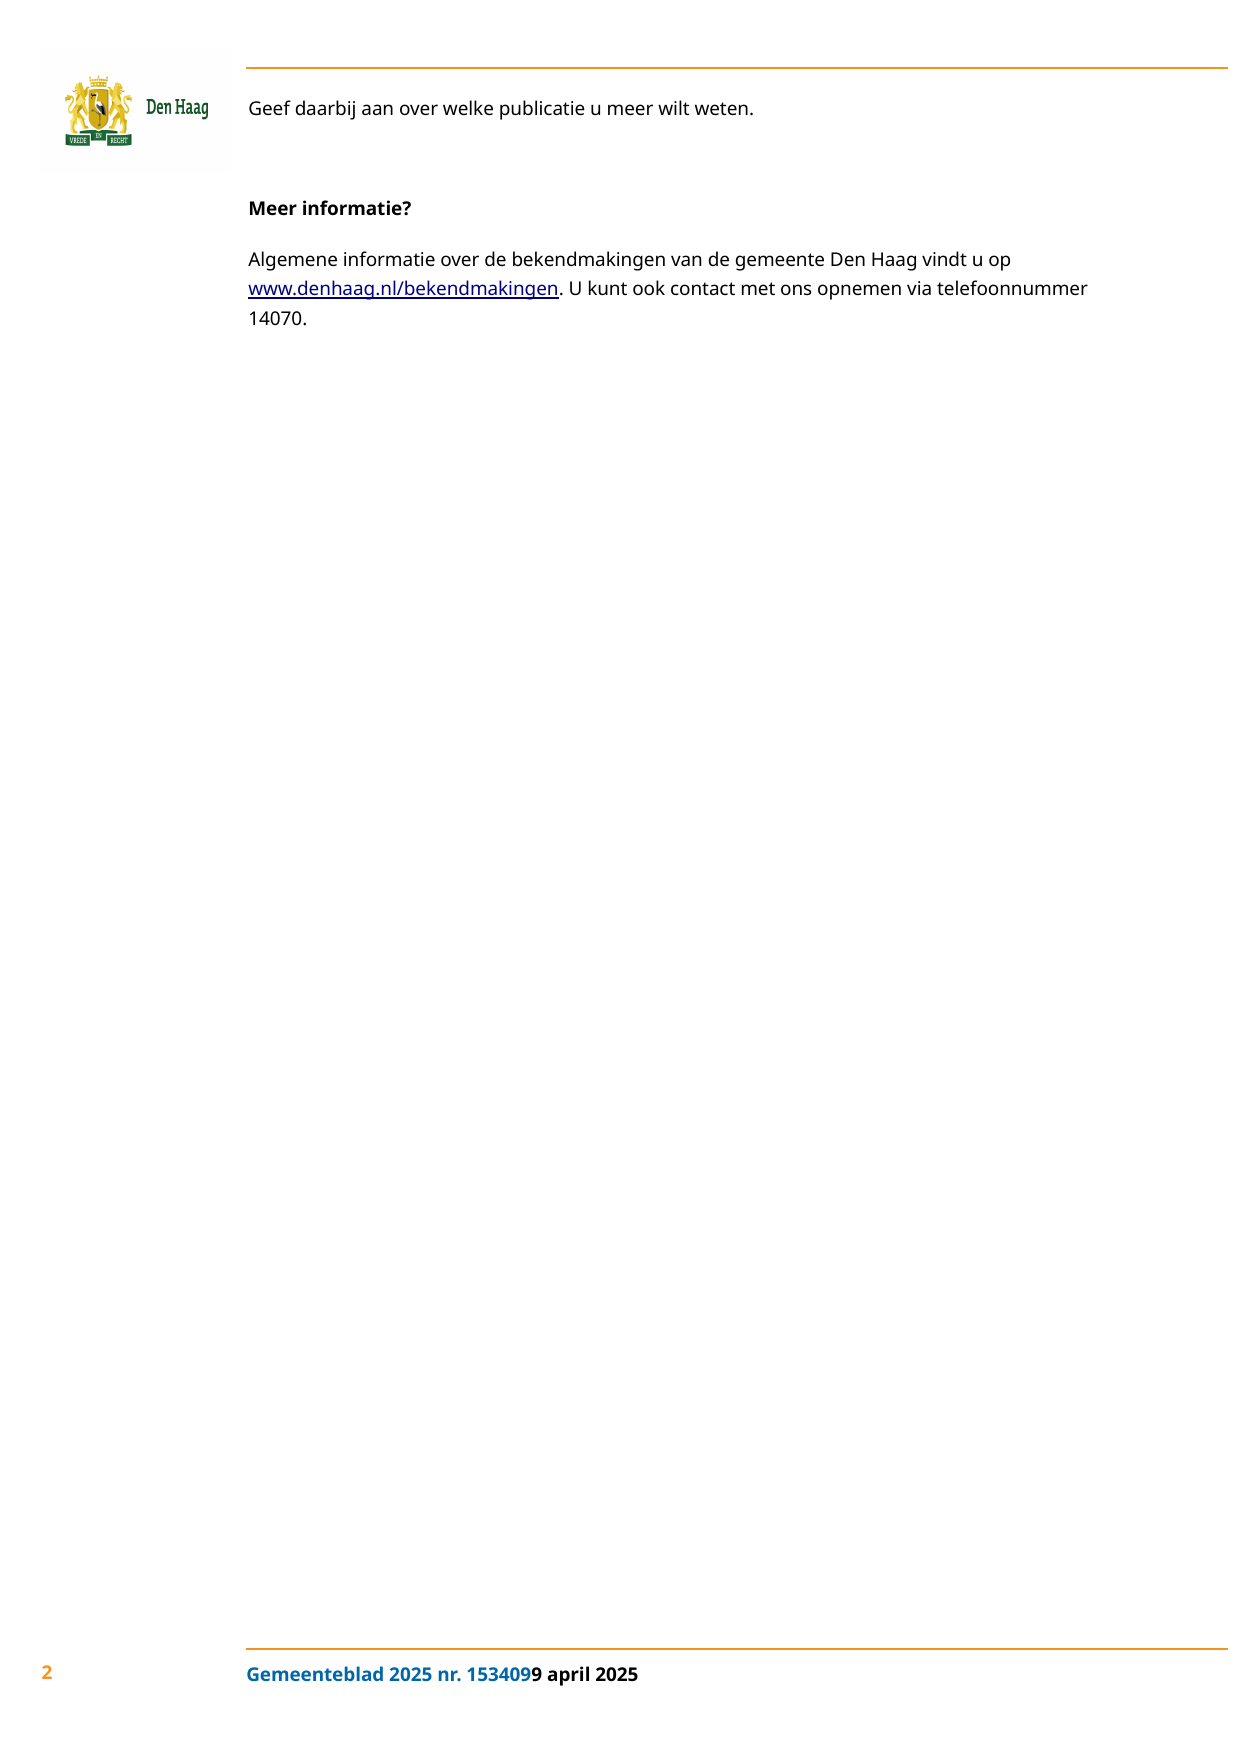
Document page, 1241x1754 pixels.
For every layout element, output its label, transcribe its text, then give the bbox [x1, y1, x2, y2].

text Geef daarbij aan over welke publicatie u meer wilt weten. [248, 95, 1152, 121]
picture [41, 47, 231, 172]
text Algemene informatie over de bekendmakingen van de gemeente Den Haag vindt u op www.denhaag.nl/bekendmakingen. U kunt ook contact met ons opnemen via telefoonnummer 14070. [248, 246, 1152, 331]
text Meer informatie? [248, 196, 1152, 221]
